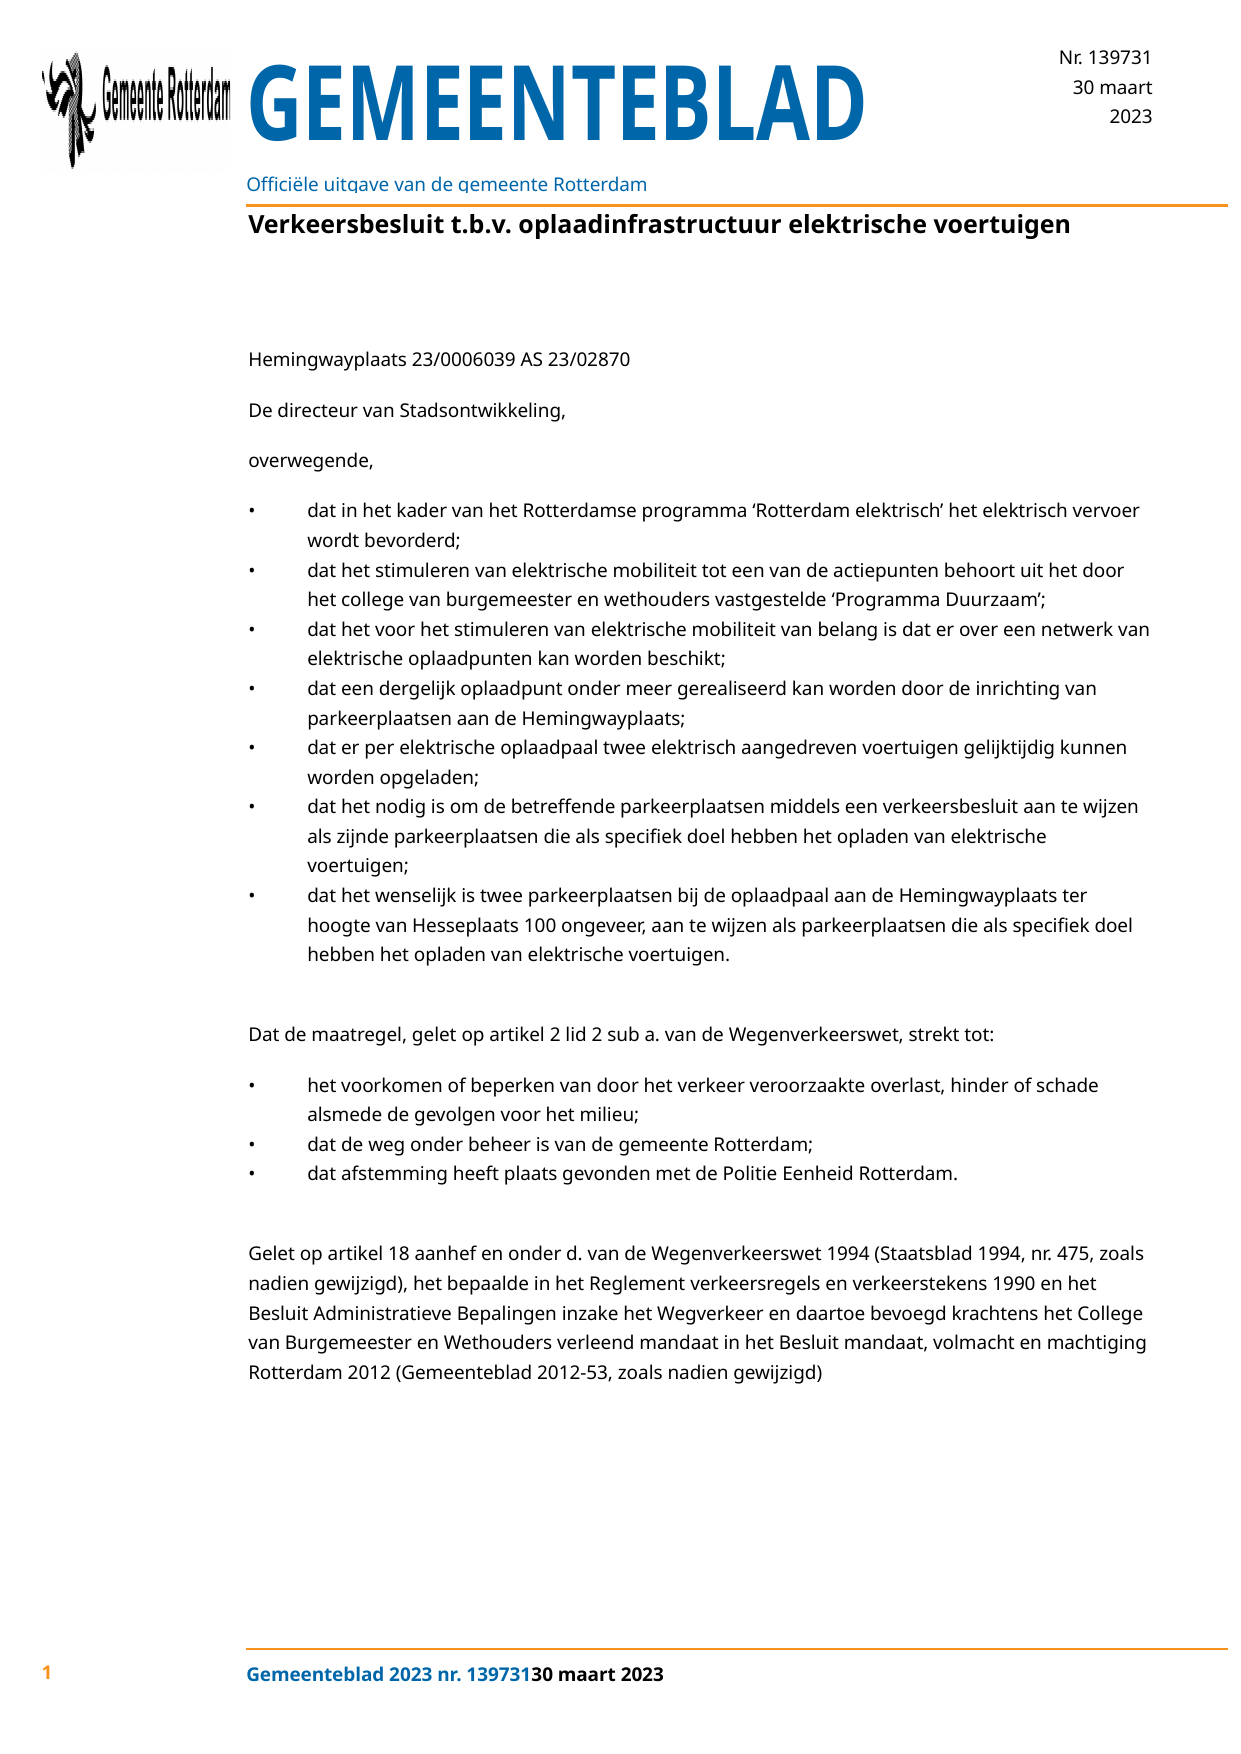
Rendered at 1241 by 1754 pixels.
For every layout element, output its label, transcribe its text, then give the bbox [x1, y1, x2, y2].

list dat het nodig is om de betreffende parkeerplaatsen middels een verkeersbesluit aan te wijzen als zijnde parkeerplaatsen die als specifiek doel hebben het opladen van elektrische voertuigen; [248, 793, 1152, 878]
list het voorkomen of beperken van door het verkeer veroorzaakte overlast, hinder of schade alsmede de gevolgen voor het milieu; [248, 1072, 1152, 1127]
list dat het stimuleren van elektrische mobiliteit tot een van de actiepunten behoort uit het door het college van burgemeester en wethouders vastgestelde ‘Programma Duurzaam’; [248, 557, 1152, 612]
text Gelet op artikel 18 aanhef en onder d. van de Wegenverkeerswet 1994 (Staatsblad 1994, nr. 475, zoals nadien gewijzigd), het bepaalde in het Reglement verkeersregels en verkeerstekens 1990 en het Besluit Administratieve Bepalingen inzake het Wegverkeer en daartoe bevoegd krachtens het College van Burgemeester en Wethouders verleend mandaat in het Besluit mandaat, volmacht en machtiging Rotterdam 2012 (Gemeenteblad 2012-53, zoals nadien gewijzigd) [248, 1241, 1152, 1385]
list dat afstemming heeft plaats gevonden met de Politie Eenheid Rotterdam. [248, 1161, 1152, 1186]
list dat in het kader van het Rotterdamse programma ‘Rotterdam elektrisch’ het elektrisch vervoer wordt bevorderd; [248, 498, 1152, 553]
list dat het wenselijk is twee parkeerplaatsen bij de oplaadpaal aan de Hemingwayplaats ter hoogte van Hesseplaats 100 ongeveer, aan te wijzen als parkeerplaatsen die als specifiek doel hebben het opladen van elektrische voertuigen. [248, 882, 1152, 967]
text Dat de maatregel, gelet op artikel 2 lid 2 sub a. van de Wegenverkeerswet, strekt tot: [248, 1021, 1152, 1047]
list dat het voor het stimuleren van elektrische mobiliteit van belang is dat er over een netwerk van elektrische oplaadpunten kan worden beschikt; [248, 616, 1152, 671]
list dat er per elektrische oplaadpaal twee elektrisch aangedreven voertuigen gelijktijdig kunnen worden opgeladen; [248, 734, 1152, 790]
text Verkeersbesluit t.b.v. oplaadinfrastructuur elektrische voertuigen [248, 207, 1152, 241]
picture [41, 47, 231, 172]
text overwegende, [248, 447, 1152, 473]
list dat de weg onder beheer is van de gemeente Rotterdam; [248, 1131, 1152, 1157]
text De directeur van Stadsontwikkeling, [248, 397, 1152, 423]
text Hemingwayplaats 23/0006039 AS 23/02870 [248, 346, 1152, 372]
list dat een dergelijk oplaadpunt onder meer gerealiseerd kan worden door de inrichting van parkeerplaatsen aan de Hemingwayplaats; [248, 675, 1152, 731]
